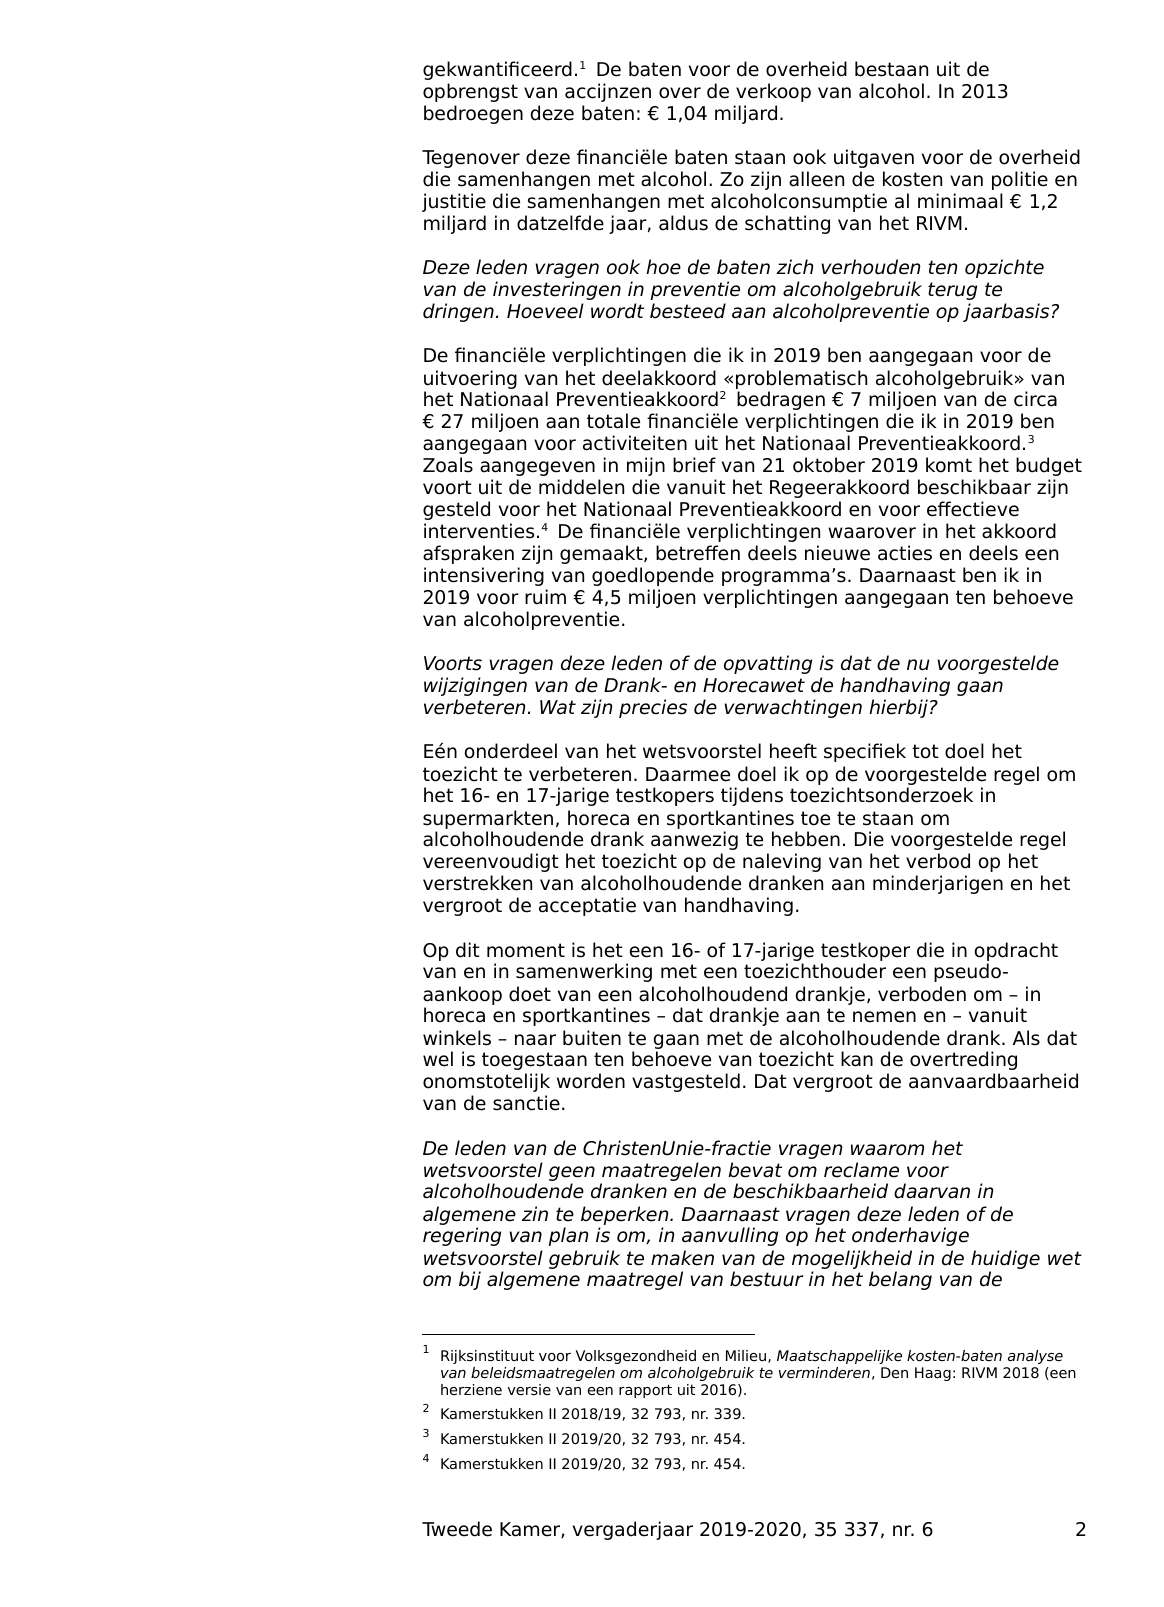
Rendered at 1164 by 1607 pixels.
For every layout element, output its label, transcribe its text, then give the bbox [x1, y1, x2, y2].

text Deze leden vragen ook hoe de baten zich verhouden ten opzichte van de investeringen in preventie om alcoholgebruik terug te dringen. Hoeveel wordt besteed aan alcoholpreventie op jaarbasis? [422, 257, 1087, 323]
text Kamerstukken II 2018/19, 32 793, nr. 339. [422, 1402, 1087, 1424]
text Rijksinstituut voor Volksgezondheid en Milieu, Maatschappelijke kosten-baten analyse van beleidsmaatregelen om alcoholgebruik te verminderen, Den Haag: RIVM 2018 (een herziene versie van een rapport uit 2016). [422, 1343, 1087, 1399]
text De leden van de ChristenUnie-fractie vragen waarom het wetsvoorstel geen maatregelen bevat om reclame voor alcoholhoudende dranken en de beschikbaarheid daarvan in algemene zin te beperken. Daarnaast vragen deze leden of de regering van plan is om, in aanvulling op het onderhavige wetsvoorstel gebruik te maken van de mogelijkheid in de huidige wet om bij algemene maatregel van bestuur in het belang van de [422, 1137, 1087, 1291]
text Voorts vragen deze leden of de opvatting is dat de nu voorgestelde wijzigingen van de Drank- en Horecawet de handhaving gaan verbeteren. Wat zijn precies de verwachtingen hierbij? [422, 653, 1087, 719]
text Eén onderdeel van het wetsvoorstel heeft specifiek tot doel het toezicht te verbeteren. Daarmee doel ik op de voorgestelde regel om het 16- en 17-jarige testkopers tijdens toezichtsonderzoek in supermarkten, horeca en sportkantines toe te staan om alcoholhoudende drank aanwezig te hebben. Die voorgestelde regel vereenvoudigt het toezicht op de naleving van het verbod op het verstrekken van alcoholhoudende dranken aan minderjarigen en het vergroot de acceptatie van handhaving. [422, 741, 1087, 917]
text De financiële verplichtingen die ik in 2019 ben aangegaan voor de uitvoering van het deelakkoord «problematisch alcoholgebruik» van het Nationaal Preventieakkoord bedragen € 7 miljoen van de circa € 27 miljoen aan totale financiële verplichtingen die ik in 2019 ben aangegaan voor activiteiten uit het Nationaal Preventieakkoord. Zoals aangegeven in mijn brief van 21 oktober 2019 komt het budget voort uit de middelen die vanuit het Regeerakkoord beschikbaar zijn gesteld voor het Nationaal Preventieakkoord en voor effectieve interventies. De financiële verplichtingen waarover in het akkoord afspraken zijn gemaakt, betreffen deels nieuwe acties en deels een intensivering van goedlopende programma’s. Daarnaast ben ik in 2019 voor ruim € 4,5 miljoen verplichtingen aangegaan ten behoeve van alcoholpreventie. [422, 345, 1087, 631]
text Kamerstukken II 2019/20, 32 793, nr. 454. [422, 1427, 1087, 1449]
text Tegenover deze financiële baten staan ook uitgaven voor de overheid die samenhangen met alcohol. Zo zijn alleen de kosten van politie en justitie die samenhangen met alcoholconsumptie al minimaal € 1,2 miljard in datzelfde jaar, aldus de schatting van het RIVM. [422, 147, 1087, 235]
text Kamerstukken II 2019/20, 32 793, nr. 454. [422, 1452, 1087, 1474]
text gekwantificeerd. De baten voor de overheid bestaan uit de opbrengst van accijnzen over de verkoop van alcohol. In 2013 bedroegen deze baten: € 1,04 miljard. [422, 59, 1087, 125]
text Op dit moment is het een 16- of 17-jarige testkoper die in opdracht van en in samenwerking met een toezichthouder een pseudo-aankoop doet van een alcoholhoudend drankje, verboden om – in horeca en sportkantines – dat drankje aan te nemen en – vanuit winkels – naar buiten te gaan met de alcoholhoudende drank. Als dat wel is toegestaan ten behoeve van toezicht kan de overtreding onomstotelijk worden vastgesteld. Dat vergroot de aanvaardbaarheid van de sanctie. [422, 939, 1087, 1115]
